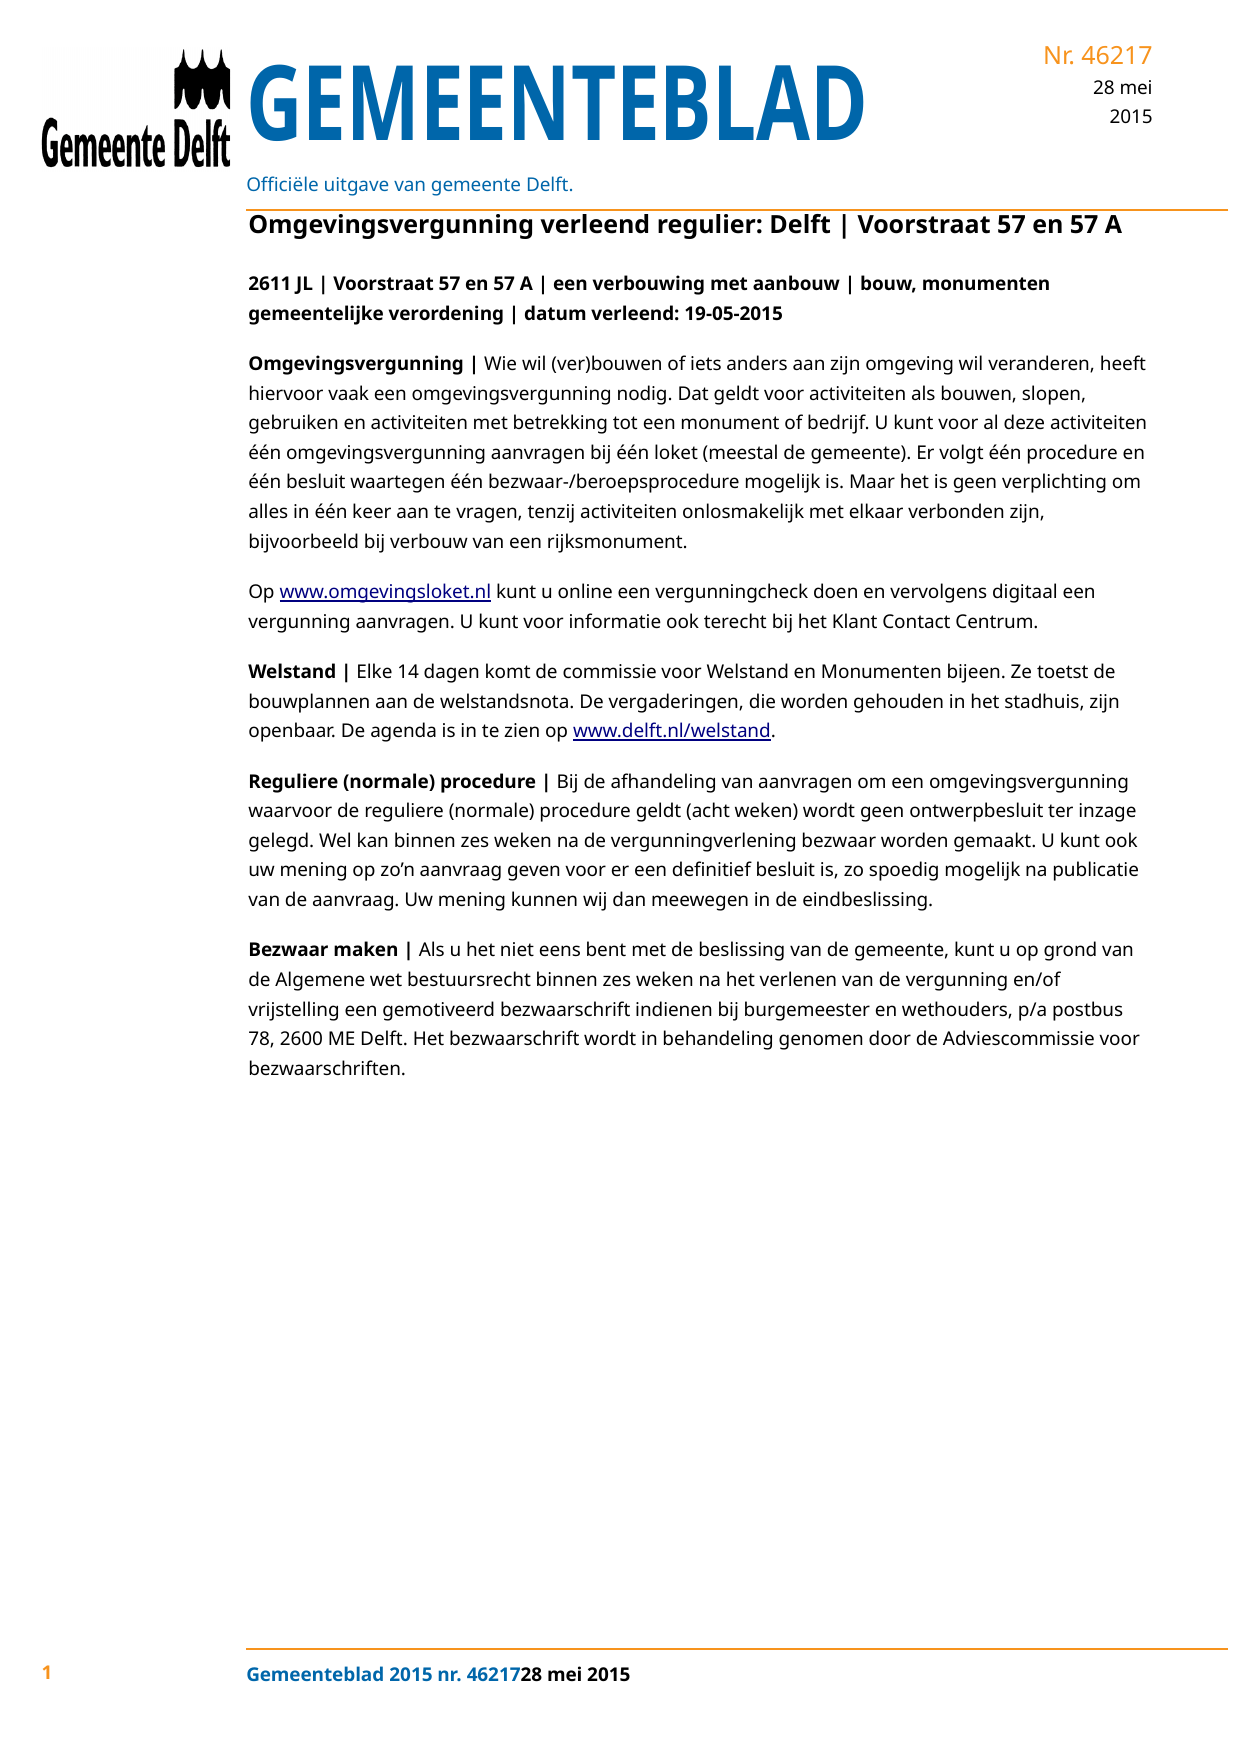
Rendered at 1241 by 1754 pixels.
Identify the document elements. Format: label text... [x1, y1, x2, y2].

text Op www.omgevingsloket.nl kunt u online een vergunningcheck doen en vervolgens digitaal een vergunning aanvragen. U kunt voor informatie ook terecht bij het Klant Contact Centrum. [248, 578, 1152, 633]
text Bezwaar maken | Als u het niet eens bent met de beslissing van de gemeente, kunt u op grond van de Algemene wet bestuursrecht binnen zes weken na het verlenen van de vergunning en/of vrijstelling een gemotiveerd bezwaarschrift indienen bij burgemeester en wethouders, p/a postbus 78, 2600 ME Delft. Het bezwaarschrift wordt in behandeling genomen door de Adviescommissie voor bezwaarschriften. [248, 937, 1152, 1081]
picture [41, 47, 231, 172]
text Omgevingsvergunning | Wie wil (ver)bouwen of iets anders aan zijn omgeving wil veranderen, heeft hiervoor vaak een omgevingsvergunning nodig. Dat geldt voor activiteiten als bouwen, slopen, gebruiken en activiteiten met betrekking tot een monument of bedrijf. U kunt voor al deze activiteiten één omgevingsvergunning aanvragen bij één loket (meestal de gemeente). Er volgt één procedure en één besluit waartegen één bezwaar-/beroepsprocedure mogelijk is. Maar het is geen verplichting om alles in één keer aan te vragen, tenzij activiteiten onlosmakelijk met elkaar verbonden zijn, bijvoorbeeld bij verbouw van een rijksmonument. [248, 350, 1152, 553]
text 2611 JL | Voorstraat 57 en 57 A | een verbouwing met aanbouw | bouw, monumenten gemeentelijke verordening | datum verleend: 19-05-2015 [248, 270, 1152, 326]
text Omgevingsvergunning verleend regulier: Delft | Voorstraat 57 en 57 A [248, 211, 1152, 241]
text Welstand | Elke 14 dagen komt de commissie voor Welstand en Monumenten bijeen. Ze toetst de bouwplannen aan de welstandsnota. De vergaderingen, die worden gehouden in het stadhuis, zijn openbaar. De agenda is in te zien op www.delft.nl/welstand. [248, 658, 1152, 743]
text Reguliere (normale) procedure | Bij de afhandeling van aanvragen om een omgevingsvergunning waarvoor de reguliere (normale) procedure geldt (acht weken) wordt geen ontwerpbesluit ter inzage gelegd. Wel kan binnen zes weken na de vergunningverlening bezwaar worden gemaakt. U kunt ook uw mening op zo’n aanvraag geven voor er een definitief besluit is, zo spoedig mogelijk na publicatie van de aanvraag. Uw mening kunnen wij dan meewegen in de eindbeslissing. [248, 768, 1152, 912]
